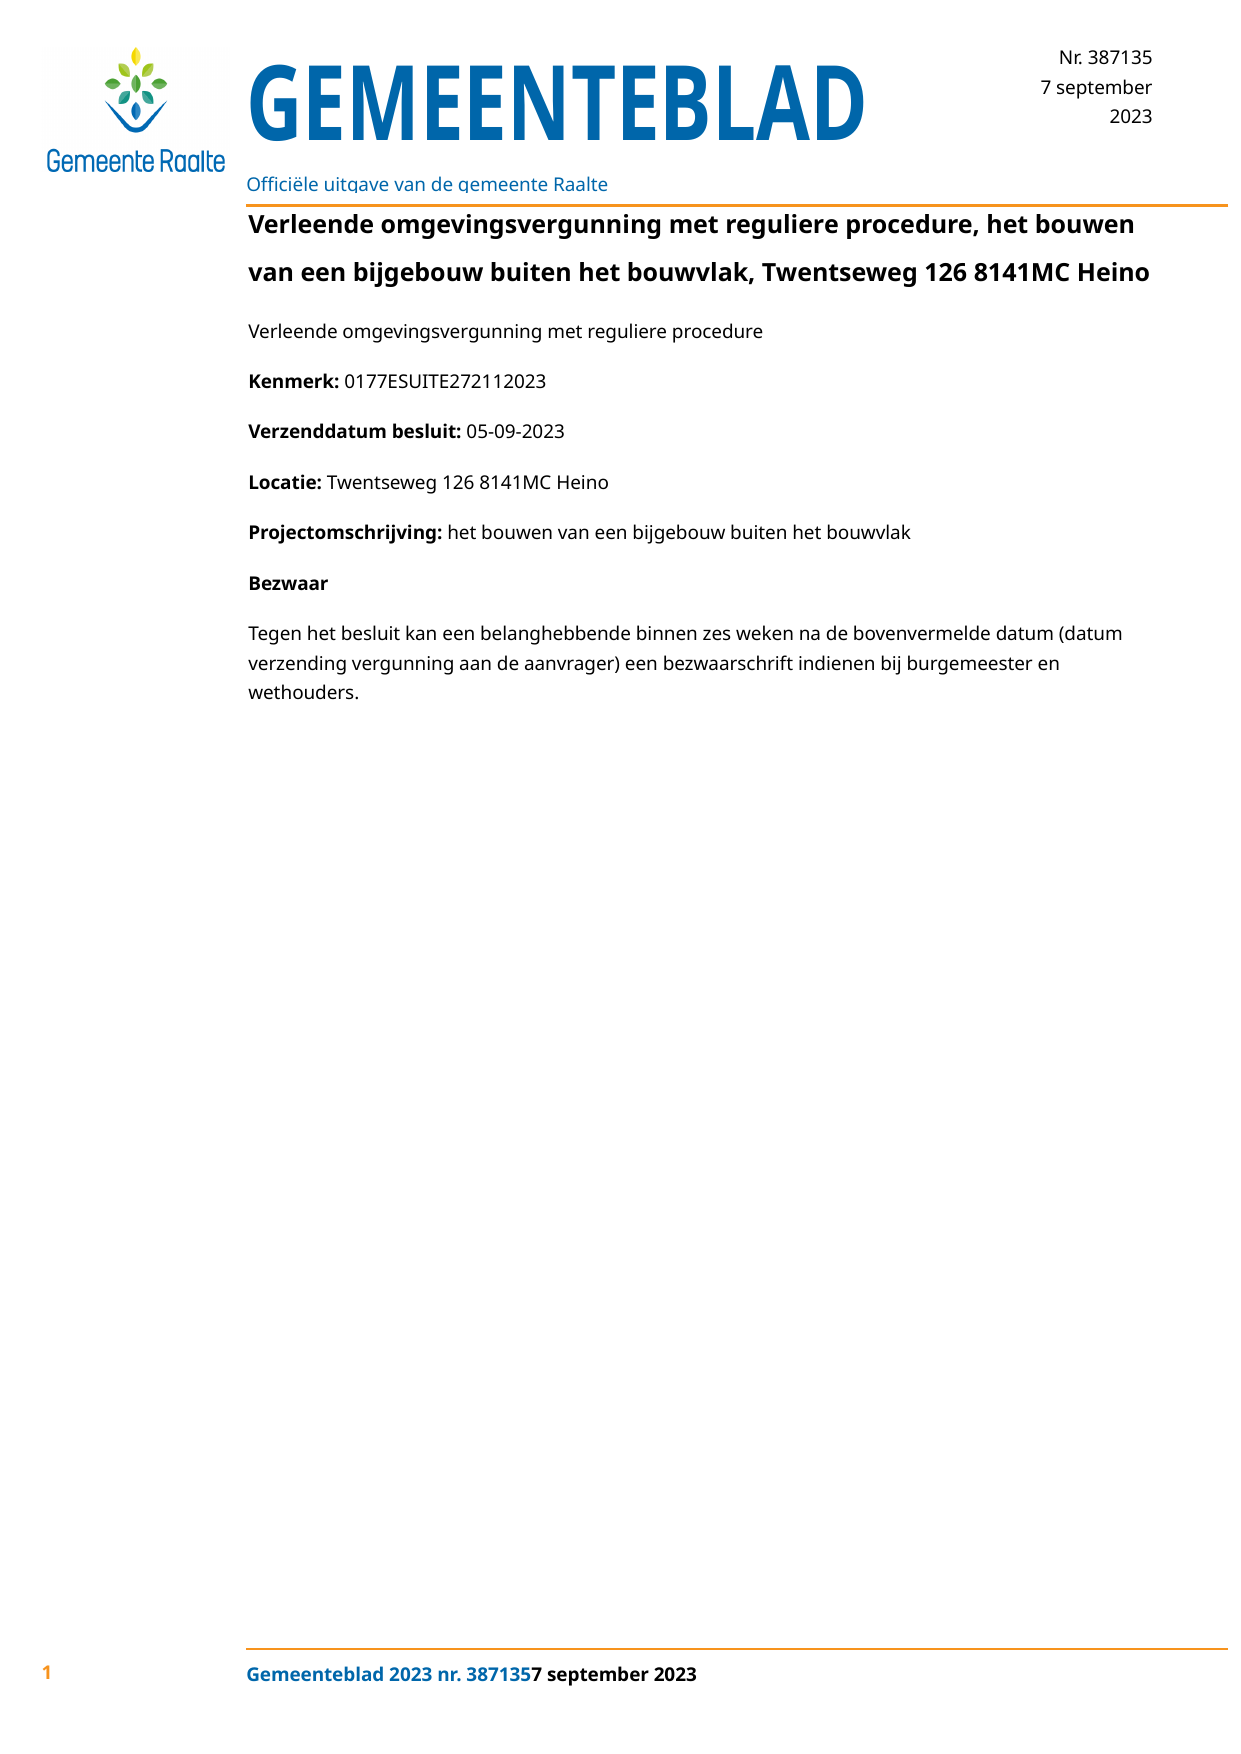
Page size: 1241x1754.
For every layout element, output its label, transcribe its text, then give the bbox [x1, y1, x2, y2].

text Verleende omgevingsvergunning met reguliere procedure [248, 318, 1152, 344]
text Projectomschrijving: het bouwen van een bijgebouw buiten het bouwvlak [248, 519, 1152, 545]
text Verzenddatum besluit: 05-09-2023 [248, 419, 1152, 444]
text Tegen het besluit kan een belanghebbende binnen zes weken na de bovenvermelde datum (datum verzending vergunning aan de aanvrager) een bezwaarschrift indienen bij burgemeester en wethouders. [248, 620, 1152, 705]
text Locatie: Twentseweg 126 8141MC Heino [248, 469, 1152, 495]
text Verleende omgevingsvergunning met reguliere procedure, het bouwen van een bijgebouw buiten het bouwvlak, Twentseweg 126 8141MC Heino [248, 207, 1152, 288]
text Kenmerk: 0177ESUITE272112023 [248, 368, 1152, 394]
picture [41, 47, 231, 172]
text Bezwaar [248, 570, 1152, 596]
